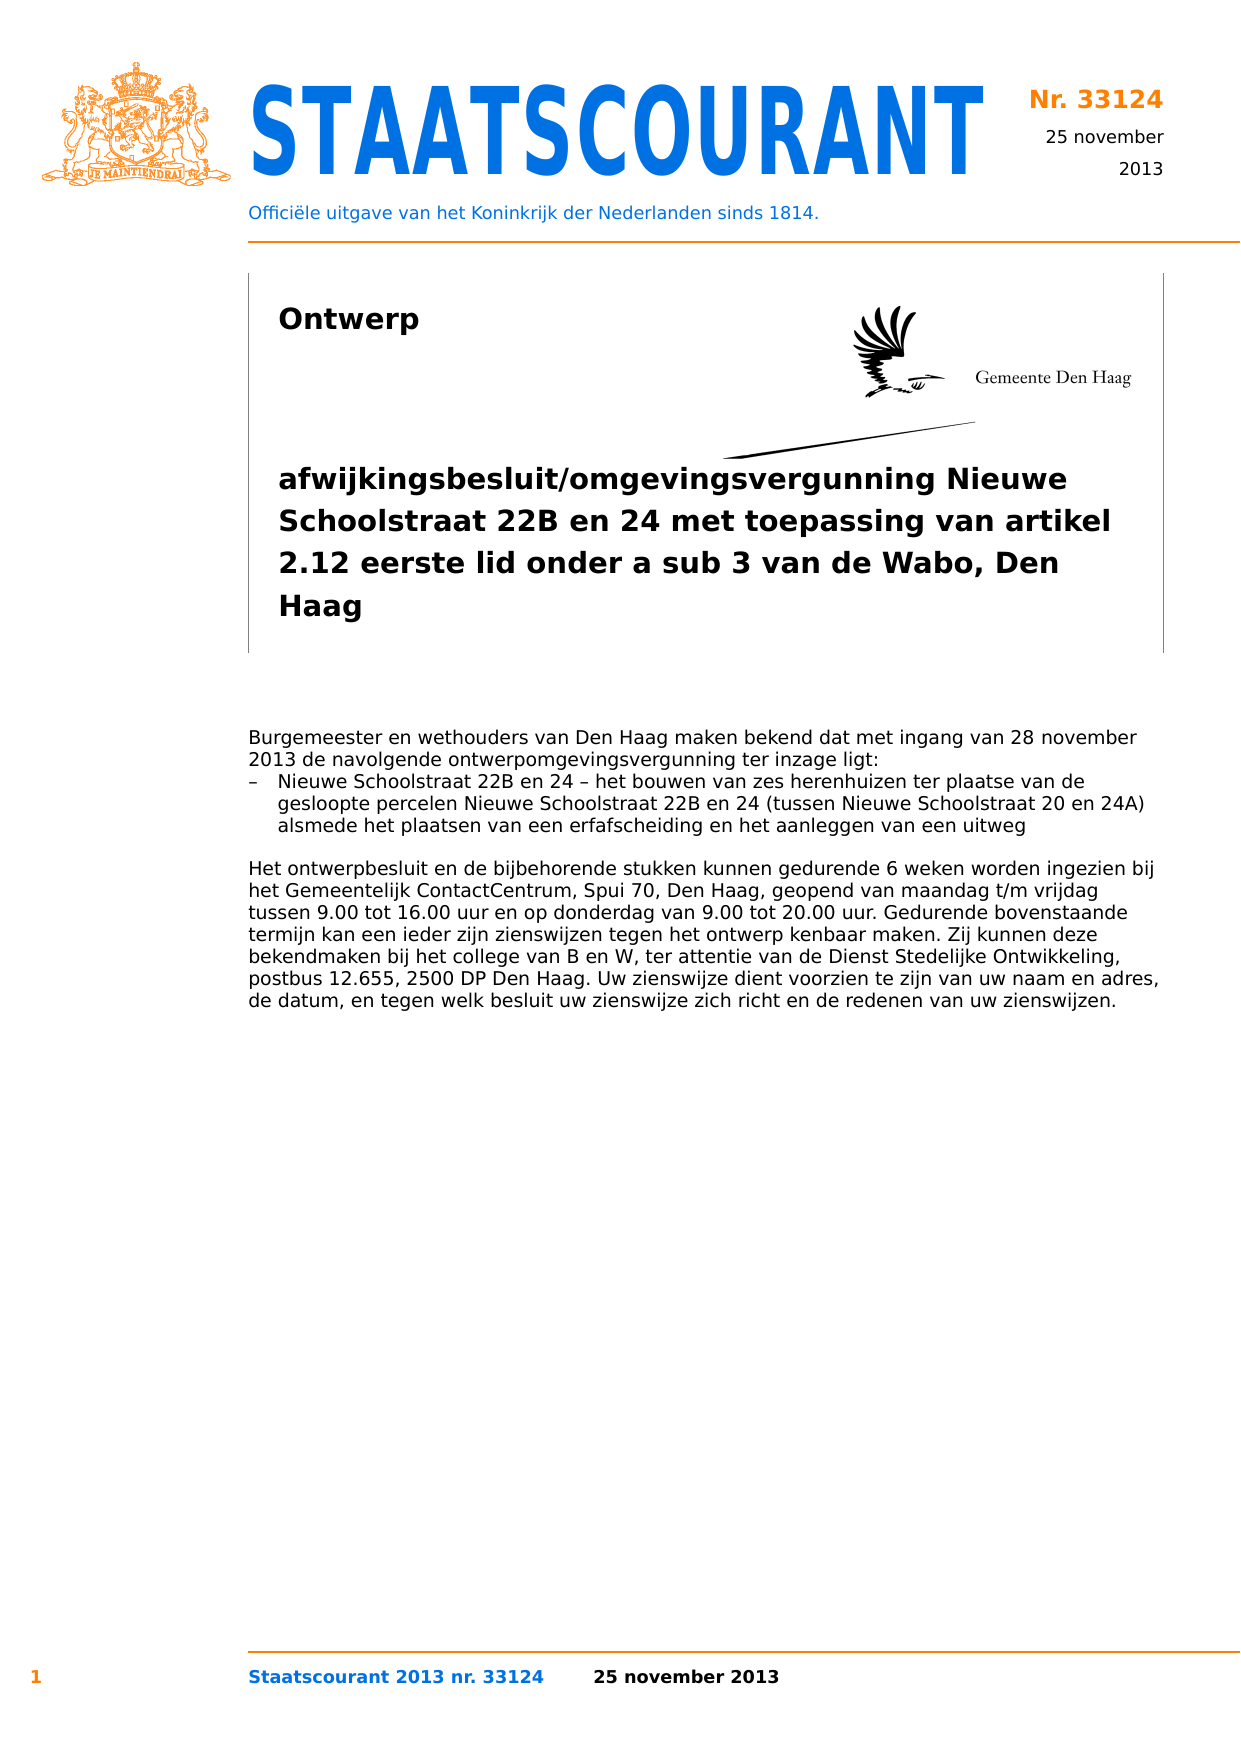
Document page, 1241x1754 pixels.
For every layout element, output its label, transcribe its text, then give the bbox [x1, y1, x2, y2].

text Het ontwerpbesluit en de bijbehorende stukken kunnen gedurende 6 weken worden ingezien bij het Gemeentelijk ContactCentrum, Spui 70, Den Haag, geopend van maandag t/m vrijdag tussen 9.00 tot 16.00 uur en op donderdag van 9.00 tot 20.00 uur. Gedurende bovenstaande termijn kan een ieder zijn zienswijzen tegen het ontwerp kenbaar maken. Zij kunnen deze bekendmaken bij het college van B en W, ter attentie van de Dienst Stedelijke Ontwikkeling, postbus 12.655, 2500 DP Den Haag. Uw zienswijze dient voorzien te zijn van uw naam en adres, de datum, en tegen welk besluit uw zienswijze zich richt en de redenen van uw zienswijzen. [248, 858, 1163, 1012]
subtitle Ontwerp afwijkingsbesluit/omgevingsvergunning Nieuwe Schoolstraat 22B en 24 met toepassing van artikel 2.12 eerste lid onder a sub 3 van de Wabo, Den Haag [249, 273, 1163, 653]
picture [720, 302, 1134, 462]
table_header Nr. 33124 [998, 62, 1240, 121]
table_header STAATSCOURANT [248, 62, 998, 203]
table_cell Officiële uitgave van het Koninkrijk der Nederlanden sinds 1814. [248, 203, 1240, 241]
text Burgemeester en wethouders van Den Haag maken bekend dat met ingang van 28 november 2013 de navolgende ontwerpomgevingsvergunning ter inzage ligt: [248, 727, 1163, 771]
table_cell 2013 [998, 153, 1240, 203]
table_cell 25 november [998, 121, 1240, 153]
text – Nieuwe Schoolstraat 22B en 24 – het bouwen van zes herenhuizen ter plaatse van de gesloopte percelen Nieuwe Schoolstraat 22B en 24 (tussen Nieuwe Schoolstraat 20 en 24A) alsmede het plaatsen van een erfafscheiding en het aanleggen van een uitweg [248, 771, 1163, 836]
table_header [25, 62, 248, 241]
picture [41, 62, 231, 186]
